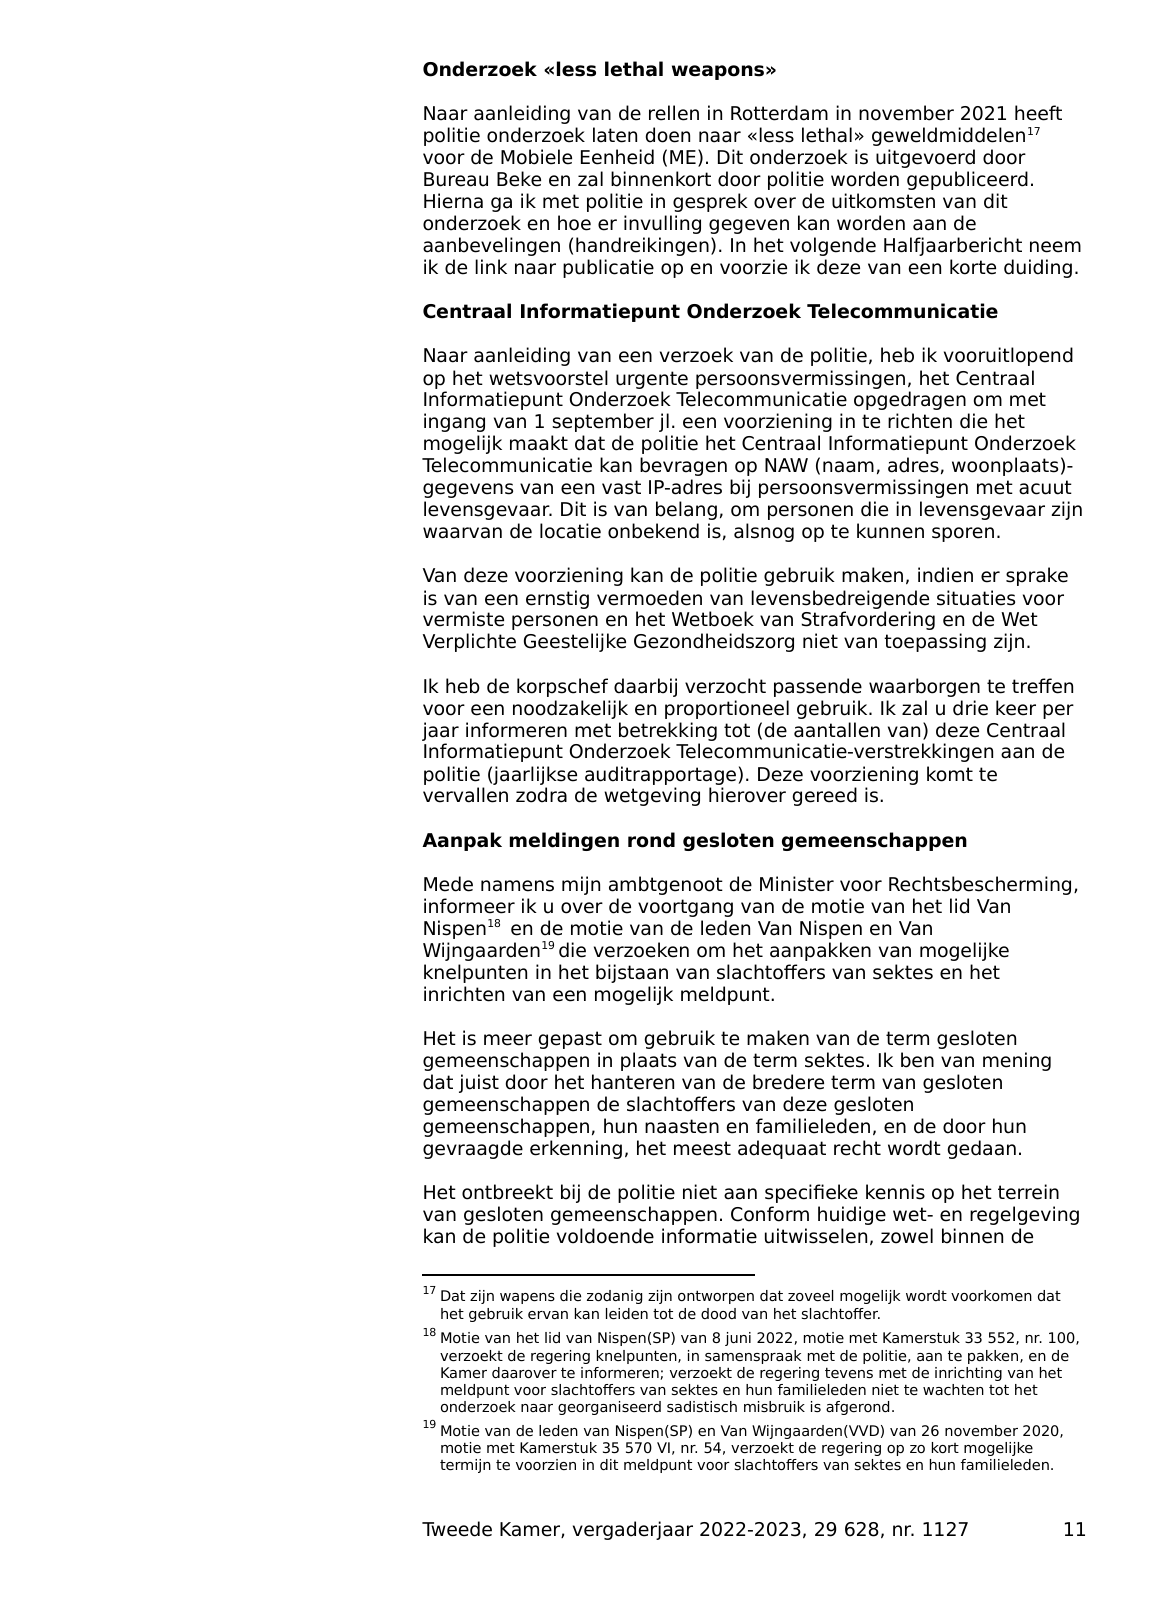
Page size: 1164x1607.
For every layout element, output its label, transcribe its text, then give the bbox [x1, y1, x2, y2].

text Mede namens mijn ambtgenoot de Minister voor Rechtsbescherming, informeer ik u over de voortgang van de motie van het lid Van Nispen en de motie van de leden Van Nispen en Van Wijngaardendie verzoeken om het aanpakken van mogelijke knelpunten in het bijstaan van slachtoffers van sektes en het inrichten van een mogelijk meldpunt. [422, 874, 1087, 1006]
text Motie van de leden van Nispen(SP) en Van Wijngaarden(VVD) van 26 november 2020, motie met Kamerstuk 35 570 VI, nr. 54, verzoekt de regering op zo kort mogelijke termijn te voorzien in dit meldpunt voor slachtoffers van sektes en hun familieleden. [422, 1418, 1087, 1474]
text Het ontbreekt bij de politie niet aan specifieke kennis op het terrein van gesloten gemeenschappen. Conform huidige wet- en regelgeving kan de politie voldoende informatie uitwisselen, zowel binnen de [422, 1182, 1087, 1248]
text Motie van het lid van Nispen(SP) van 8 juni 2022, motie met Kamerstuk 33 552, nr. 100, verzoekt de regering knelpunten, in samenspraak met de politie, aan te pakken, en de Kamer daarover te informeren; verzoekt de regering tevens met de inrichting van het meldpunt voor slachtoffers van sektes en hun familieleden niet te wachten tot het onderzoek naar georganiseerd sadistisch misbruik is afgerond. [422, 1326, 1087, 1416]
subtitle Onderzoek «less lethal weapons» [422, 59, 1087, 81]
subtitle Aanpak meldingen rond gesloten gemeenschappen [422, 829, 1087, 852]
text Van deze voorziening kan de politie gebruik maken, indien er sprake is van een ernstig vermoeden van levensbedreigende situaties voor vermiste personen en het Wetboek van Strafvordering en de Wet Verplichte Geestelijke Gezondheidszorg niet van toepassing zijn. [422, 565, 1087, 653]
subtitle Centraal Informatiepunt Onderzoek Telecommunicatie [422, 301, 1087, 323]
text Dat zijn wapens die zodanig zijn ontworpen dat zoveel mogelijk wordt voorkomen dat het gebruik ervan kan leiden tot de dood van het slachtoffer. [422, 1284, 1087, 1323]
text Ik heb de korpschef daarbij verzocht passende waarborgen te treffen voor een noodzakelijk en proportioneel gebruik. Ik zal u drie keer per jaar informeren met betrekking tot (de aantallen van) deze Centraal Informatiepunt Onderzoek Telecommunicatie-verstrekkingen aan de politie (jaarlijkse auditrapportage). Deze voorziening komt te vervallen zodra de wetgeving hierover gereed is. [422, 676, 1087, 807]
text Naar aanleiding van de rellen in Rotterdam in november 2021 heeft politie onderzoek laten doen naar «less lethal» geweldmiddelen voor de Mobiele Eenheid (ME). Dit onderzoek is uitgevoerd door Bureau Beke en zal binnenkort door politie worden gepubliceerd. Hierna ga ik met politie in gesprek over de uitkomsten van dit onderzoek en hoe er invulling gegeven kan worden aan de aanbevelingen (handreikingen). In het volgende Halfjaarbericht neem ik de link naar publicatie op en voorzie ik deze van een korte duiding. [422, 103, 1087, 279]
text Het is meer gepast om gebruik te maken van de term gesloten gemeenschappen in plaats van de term sektes. Ik ben van mening dat juist door het hanteren van de bredere term van gesloten gemeenschappen de slachtoffers van deze gesloten gemeenschappen, hun naasten en familieleden, en de door hun gevraagde erkenning, het meest adequaat recht wordt gedaan. [422, 1028, 1087, 1160]
text Naar aanleiding van een verzoek van de politie, heb ik vooruitlopend op het wetsvoorstel urgente persoonsvermissingen, het Centraal Informatiepunt Onderzoek Telecommunicatie opgedragen om met ingang van 1 september jl. een voorziening in te richten die het mogelijk maakt dat de politie het Centraal Informatiepunt Onderzoek Telecommunicatie kan bevragen op NAW (naam, adres, woonplaats)-gegevens van een vast IP-adres bij persoonsvermissingen met acuut levensgevaar. Dit is van belang, om personen die in levensgevaar zijn waarvan de locatie onbekend is, alsnog op te kunnen sporen. [422, 345, 1087, 543]
